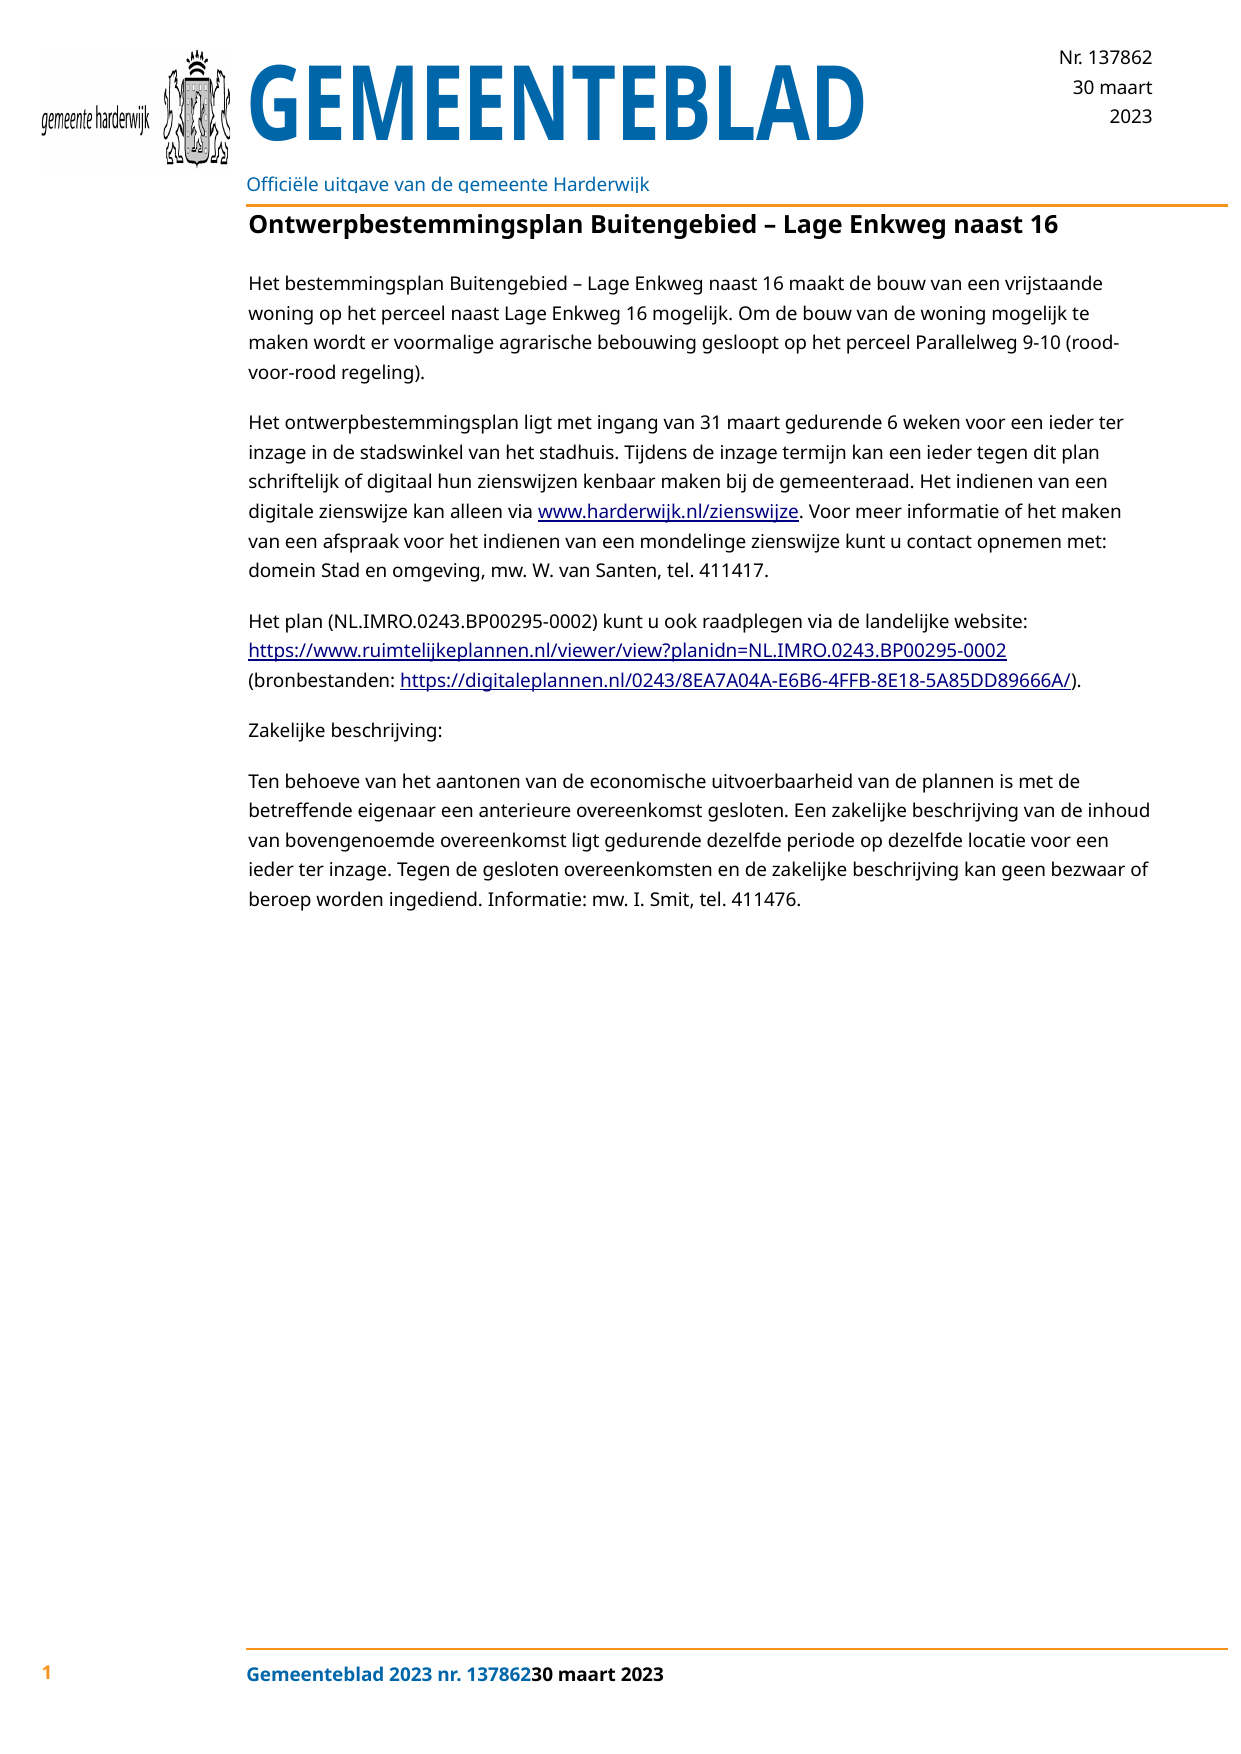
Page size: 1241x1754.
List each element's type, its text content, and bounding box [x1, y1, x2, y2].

text Zakelijke beschrijving: [248, 717, 1152, 743]
text Ontwerpbestemmingsplan Buitengebied – Lage Enkweg naast 16 [248, 207, 1152, 241]
text Ten behoeve van het aantonen van de economische uitvoerbaarheid van de plannen is met de betreffende eigenaar een anterieure overeenkomst gesloten. Een zakelijke beschrijving van de inhoud van bovengenoemde overeenkomst ligt gedurende dezelfde periode op dezelfde locatie voor een ieder ter inzage. Tegen de gesloten overeenkomsten en de zakelijke beschrijving kan geen bezwaar of beroep worden ingediend. Informatie: mw. I. Smit, tel. 411476. [248, 768, 1152, 912]
text Het bestemmingsplan Buitengebied – Lage Enkweg naast 16 maakt de bouw van een vrijstaande woning op het perceel naast Lage Enkweg 16 mogelijk. Om de bouw van de woning mogelijk te maken wordt er voormalige agrarische bebouwing gesloopt op het perceel Parallelweg 9-10 (rood-voor-rood regeling). [248, 270, 1152, 385]
text Het ontwerpbestemmingsplan ligt met ingang van 31 maart gedurende 6 weken voor een ieder ter inzage in de stadswinkel van het stadhuis. Tijdens de inzage termijn kan een ieder tegen dit plan schriftelijk of digitaal hun zienswijzen kenbaar maken bij de gemeenteraad. Het indienen van een digitale zienswijze kan alleen via www.harderwijk.nl/zienswijze. Voor meer informatie of het maken van een afspraak voor het indienen van een mondelinge zienswijze kunt u contact opnemen met: domein Stad en omgeving, mw. W. van Santen, tel. 411417. [248, 409, 1152, 583]
picture [41, 47, 231, 172]
text Het plan (NL.IMRO.0243.BP00295-0002) kunt u ook raadplegen via de landelijke website: https://www.ruimtelijkeplannen.nl/viewer/view?planidn=NL.IMRO.0243.BP00295-0002 (bronbestanden: https://digitaleplannen.nl/0243/8EA7A04A-E6B6-4FFB-8E18-5A85DD89666A/). [248, 608, 1152, 693]
